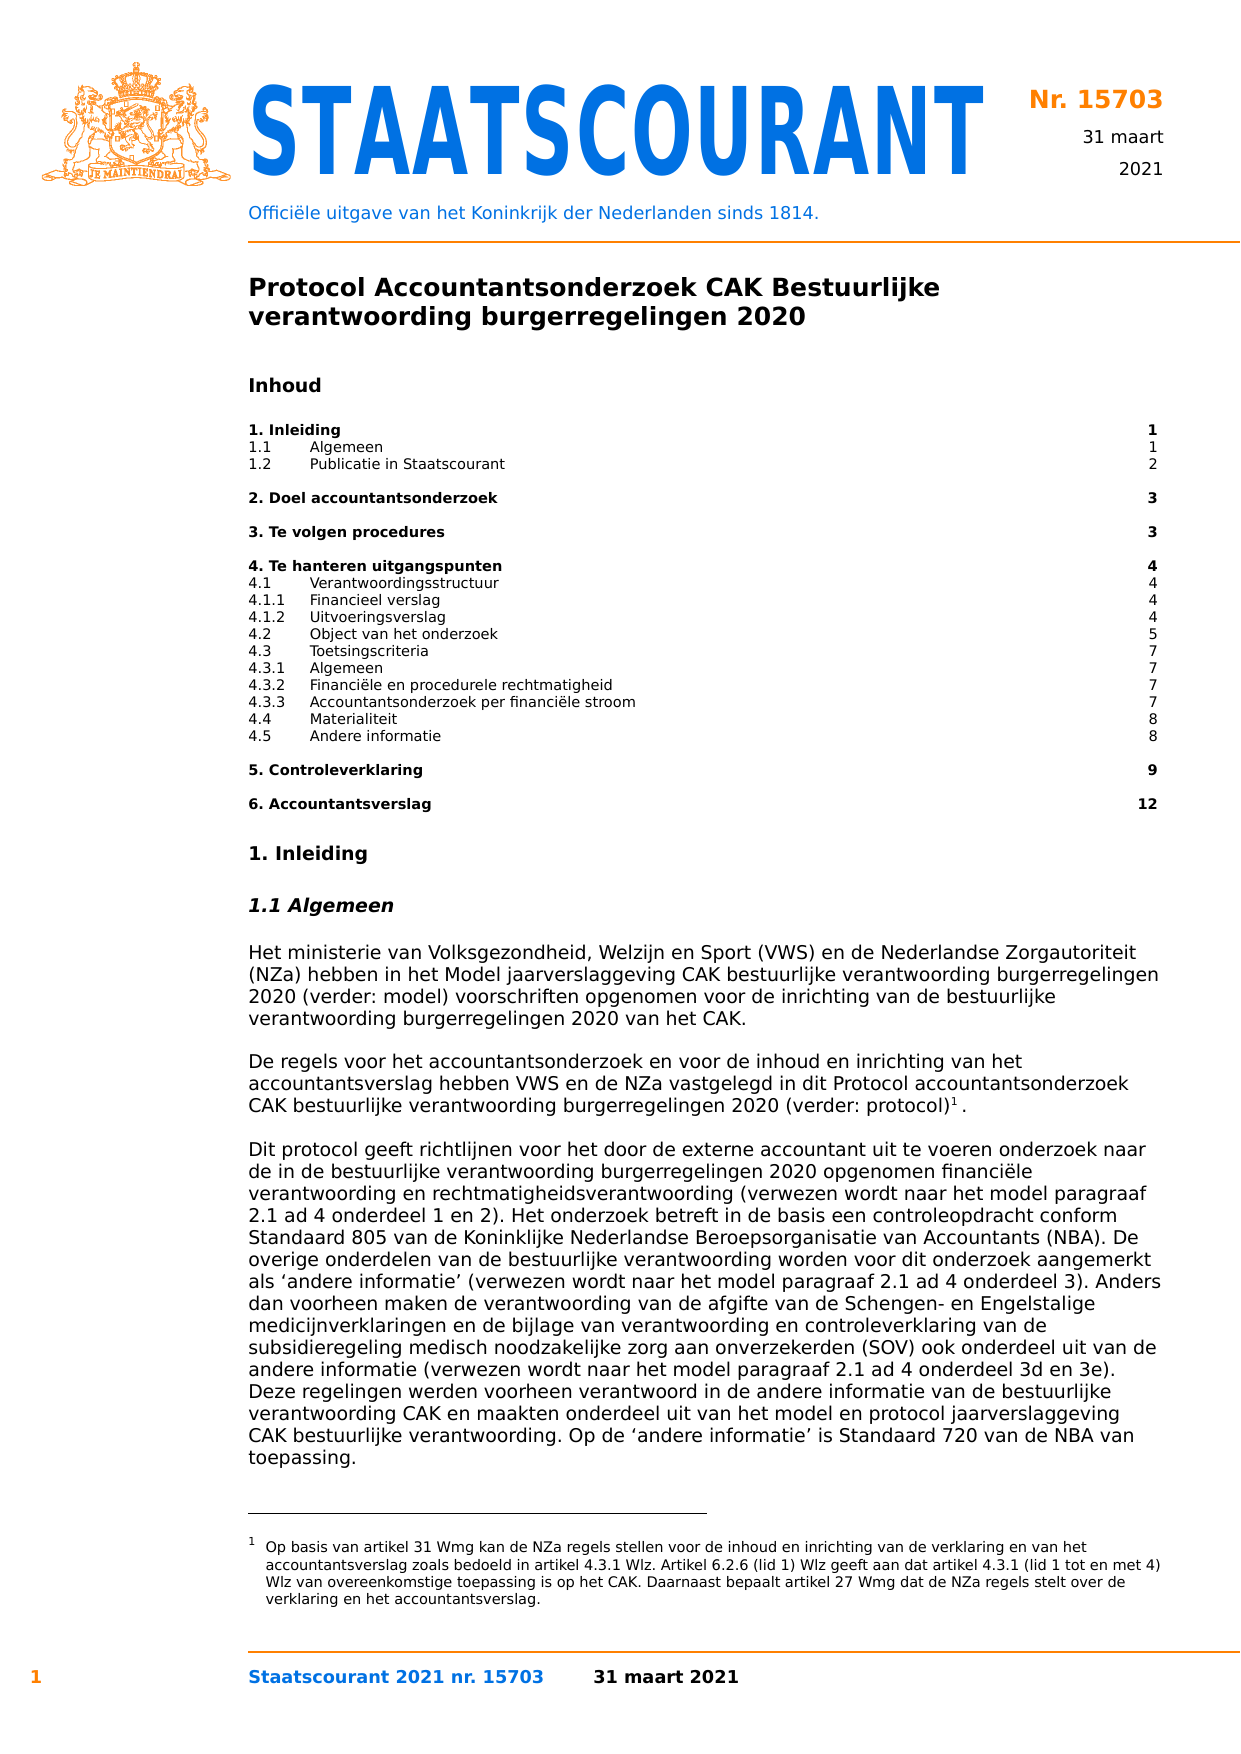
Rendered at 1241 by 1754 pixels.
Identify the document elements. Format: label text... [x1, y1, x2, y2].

table_cell [1071, 507, 1163, 524]
table_cell [304, 779, 1071, 796]
table_cell Uitvoeringsverslag [304, 609, 1071, 626]
table_cell [248, 541, 304, 558]
table_cell 8 [1071, 711, 1163, 728]
table_cell 5 [1071, 626, 1163, 643]
table_cell Algemeen [304, 439, 1071, 456]
table_cell 4 [1071, 609, 1163, 626]
table_cell Financieel verslag [304, 592, 1071, 609]
table_cell 2021 [998, 153, 1240, 203]
table_cell 4 [1071, 558, 1163, 575]
table_cell Materialiteit [304, 711, 1071, 728]
subtitle Inhoud [248, 375, 1163, 397]
table_cell 2 [1071, 456, 1163, 473]
text Op basis van artikel 31 Wmg kan de NZa regels stellen voor de inhoud en inrichting van de verklaring en van het accountantsverslag zoals bedoeld in artikel 4.3.1 Wlz. Artikel 6.2.6 (lid 1) Wlz geeft aan dat artikel 4.3.1 (lid 1 tot en met 4) Wlz van overeenkomstige toepassing is op het CAK. Daarnaast bepaalt artikel 27 Wmg dat de NZa regels stelt over de verklaring en het accountantsverslag. [248, 1535, 1163, 1608]
table_cell 4 [1071, 592, 1163, 609]
table_cell 4.3.1 [248, 660, 304, 677]
table_cell [304, 507, 1071, 524]
table_cell 4.4 [248, 711, 304, 728]
table_cell 4.1.2 [248, 609, 304, 626]
table_cell 1.1 [248, 439, 304, 456]
table_cell [304, 745, 1071, 762]
table_cell Financiële en procedurele rechtmatigheid [304, 677, 1071, 694]
table_header [25, 62, 248, 241]
table_cell [248, 779, 304, 796]
table_cell [248, 473, 304, 490]
table_cell 4.1.1 [248, 592, 304, 609]
subtitle Protocol Accountantsonderzoek CAK Bestuurlijke verantwoording burgerregelingen 2020 [248, 273, 1163, 331]
table_cell 4.5 [248, 728, 304, 745]
table_header Nr. 15703 [998, 62, 1240, 121]
table_cell 7 [1071, 643, 1163, 660]
table_cell 7 [1071, 660, 1163, 677]
table_cell 4. Te hanteren uitgangspunten [248, 558, 1071, 575]
table_cell 5. Controleverklaring [248, 762, 1071, 779]
table_cell Accountantsonderzoek per financiële stroom [304, 694, 1071, 711]
picture [41, 62, 231, 186]
text Het ministerie van Volksgezondheid, Welzijn en Sport (VWS) en de Nederlandse Zorgautoriteit (NZa) hebben in het Model jaarverslaggeving CAK bestuurlijke verantwoording burgerregelingen 2020 (verder: model) voorschriften opgenomen voor de inrichting van de bestuurlijke verantwoording burgerregelingen 2020 van het CAK. [248, 942, 1163, 1029]
table_cell Verantwoordingsstructuur [304, 575, 1071, 592]
table_header 1. Inleiding [248, 422, 1071, 439]
text De regels voor het accountantsonderzoek en voor de inhoud en inrichting van het accountantsverslag hebben VWS en de NZa vastgelegd in dit Protocol accountantsonderzoek CAK bestuurlijke verantwoording burgerregelingen 2020 (verder: protocol). [248, 1051, 1163, 1117]
table_cell Publicatie in Staatscourant [304, 456, 1071, 473]
table_cell 12 [1071, 796, 1163, 813]
table_cell 4.3.3 [248, 694, 304, 711]
table_cell 4.3.2 [248, 677, 304, 694]
table_cell Object van het onderzoek [304, 626, 1071, 643]
table_cell 8 [1071, 728, 1163, 745]
table_cell [304, 473, 1071, 490]
text Dit protocol geeft richtlijnen voor het door de externe accountant uit te voeren onderzoek naar de in de bestuurlijke verantwoording burgerregelingen 2020 opgenomen financiële verantwoording en rechtmatigheidsverantwoording (verwezen wordt naar het model paragraaf 2.1 ad 4 onderdeel 1 en 2). Het onderzoek betreft in de basis een controleopdracht conform Standaard 805 van de Koninklijke Nederlandse Beroepsorganisatie van Accountants (NBA). De overige onderdelen van de bestuurlijke verantwoording worden voor dit onderzoek aangemerkt als ‘andere informatie’ (verwezen wordt naar het model paragraaf 2.1 ad 4 onderdeel 3). Anders dan voorheen maken de verantwoording van de afgifte van de Schengen- en Engelstalige medicijnverklaringen en de bijlage van verantwoording en controleverklaring van de subsidieregeling medisch noodzakelijke zorg aan onverzekerden (SOV) ook onderdeel uit van de andere informatie (verwezen wordt naar het model paragraaf 2.1 ad 4 onderdeel 3d en 3e). Deze regelingen werden voorheen verantwoord in de andere informatie van de bestuurlijke verantwoording CAK en maakten onderdeel uit van het model en protocol jaarverslaggeving CAK bestuurlijke verantwoording. Op de ‘andere informatie’ is Standaard 720 van de NBA van toepassing. [248, 1139, 1163, 1469]
table_cell 3. Te volgen procedures [248, 524, 1071, 541]
table_cell 7 [1071, 677, 1163, 694]
table_cell [304, 541, 1071, 558]
table_cell [248, 507, 304, 524]
subtitle 1.1 Algemeen [248, 894, 1163, 917]
table_cell Algemeen [304, 660, 1071, 677]
table_cell 1 [1071, 439, 1163, 456]
table_cell 3 [1071, 524, 1163, 541]
table_cell [1071, 541, 1163, 558]
table_cell Toetsingscriteria [304, 643, 1071, 660]
table_cell 9 [1071, 762, 1163, 779]
table_cell 4 [1071, 575, 1163, 592]
table_cell 4.3 [248, 643, 304, 660]
table_cell 31 maart [998, 121, 1240, 153]
table_cell 7 [1071, 694, 1163, 711]
table_cell 4.2 [248, 626, 304, 643]
table_cell Officiële uitgave van het Koninkrijk der Nederlanden sinds 1814. [248, 203, 1240, 241]
table_cell Andere informatie [304, 728, 1071, 745]
table_cell 1.2 [248, 456, 304, 473]
table_header STAATSCOURANT [248, 62, 998, 203]
table_header 1 [1071, 422, 1163, 439]
table_cell [1071, 745, 1163, 762]
table_cell 3 [1071, 490, 1163, 507]
subtitle 1. Inleiding [248, 843, 1163, 864]
table_cell 4.1 [248, 575, 304, 592]
table_cell 2. Doel accountantsonderzoek [248, 490, 1071, 507]
table_cell [1071, 473, 1163, 490]
table_cell [1071, 779, 1163, 796]
table_cell [248, 745, 304, 762]
table_cell 6. Accountantsverslag [248, 796, 1071, 813]
